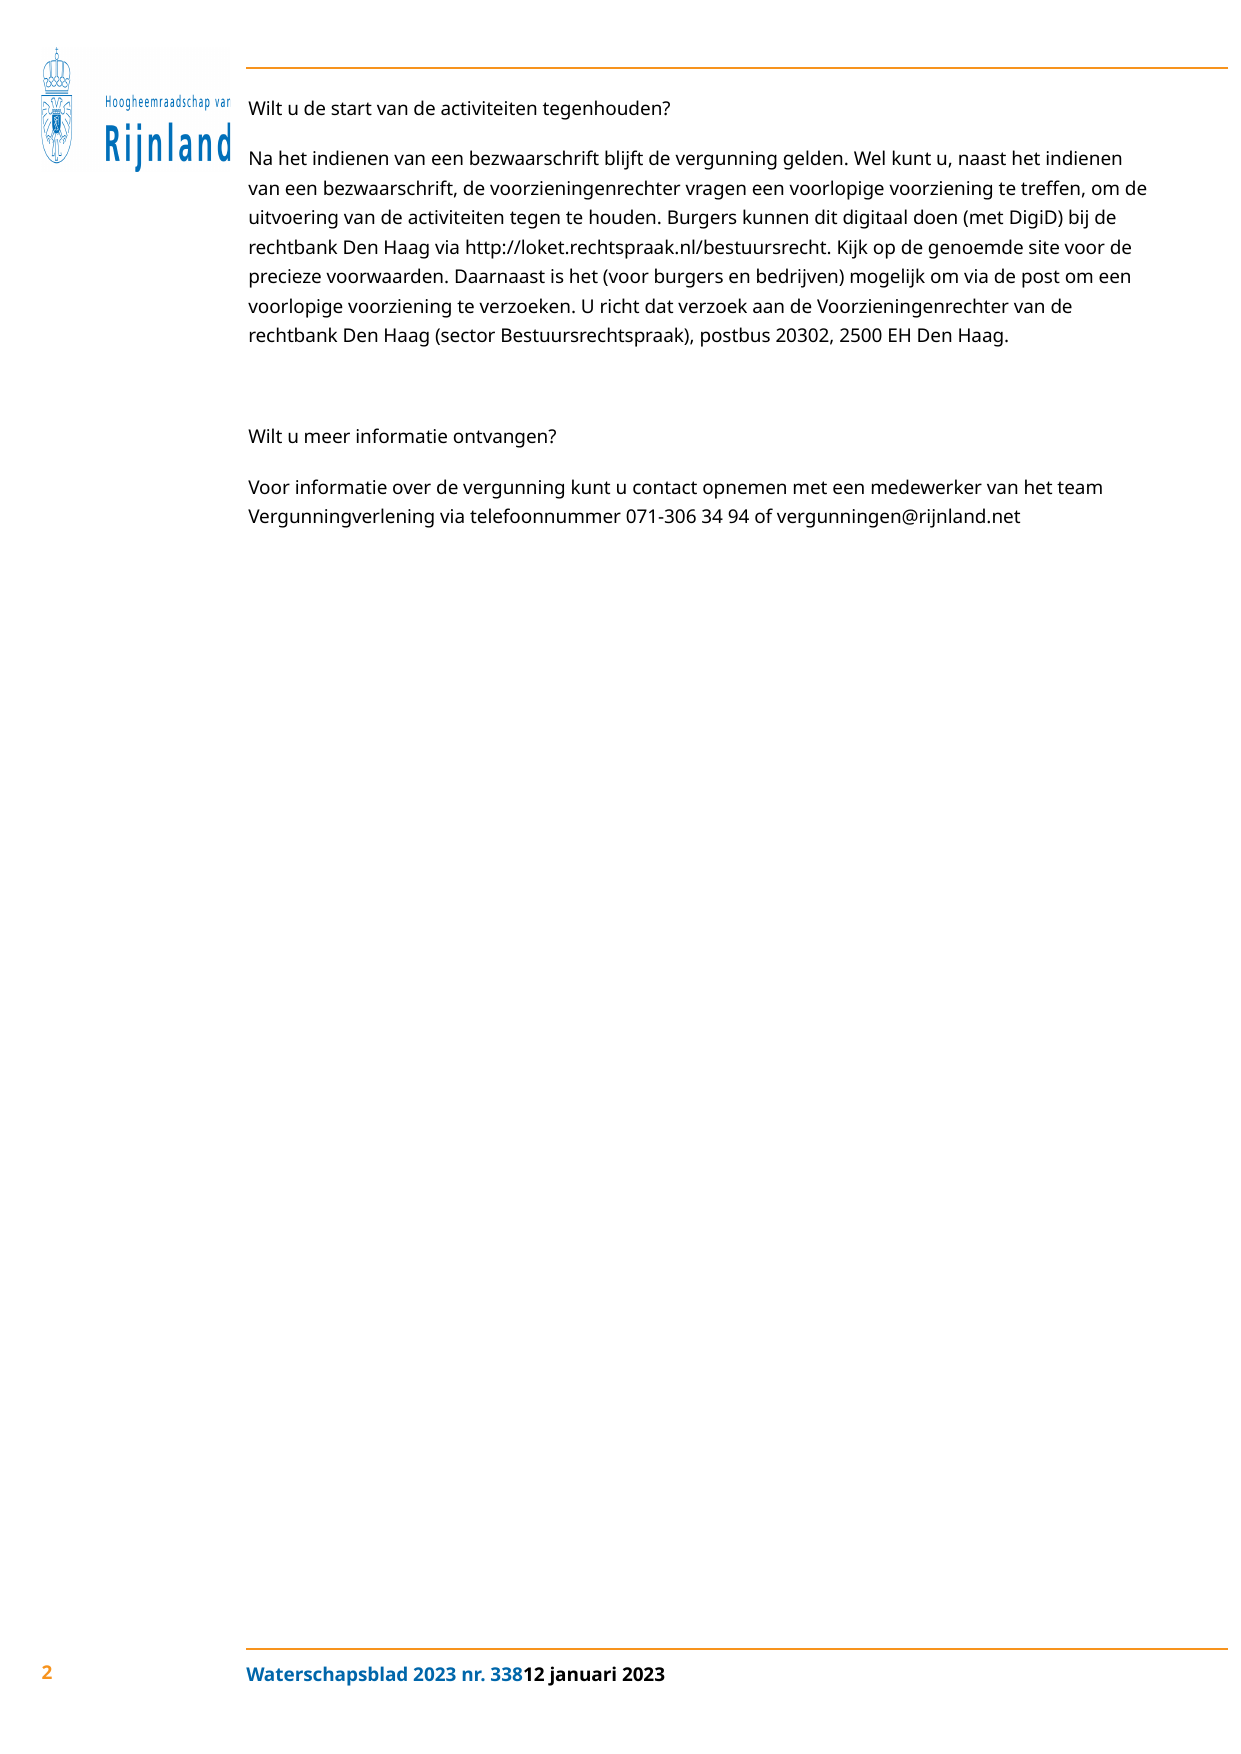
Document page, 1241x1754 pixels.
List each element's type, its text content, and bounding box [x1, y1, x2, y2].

text Voor informatie over de vergunning kunt u contact opnemen met een medewerker van het team Vergunningverlening via telefoonnummer 071-306 34 94 of vergunningen@rijnland.net [248, 474, 1152, 529]
text Wilt u de start van de activiteiten tegenhouden? [248, 95, 1152, 121]
text Wilt u meer informatie ontvangen? [248, 423, 1152, 449]
text Na het indienen van een bezwaarschrift blijft de vergunning gelden. Wel kunt u, naast het indienen van een bezwaarschrift, de voorzieningenrechter vragen een voorlopige voorziening te treffen, om de uitvoering van de activiteiten tegen te houden. Burgers kunnen dit digitaal doen (met DigiD) bij de rechtbank Den Haag via http://loket.rechtspraak.nl/bestuursrecht. Kijk op de genoemde site voor de precieze voorwaarden. Daarnaast is het (voor burgers en bedrijven) mogelijk om via de post om een voorlopige voorziening te verzoeken. U richt dat verzoek aan de Voorzieningenrechter van de rechtbank Den Haag (sector Bestuursrechtspraak), postbus 20302, 2500 EH Den Haag. [248, 145, 1152, 348]
picture [41, 47, 231, 172]
